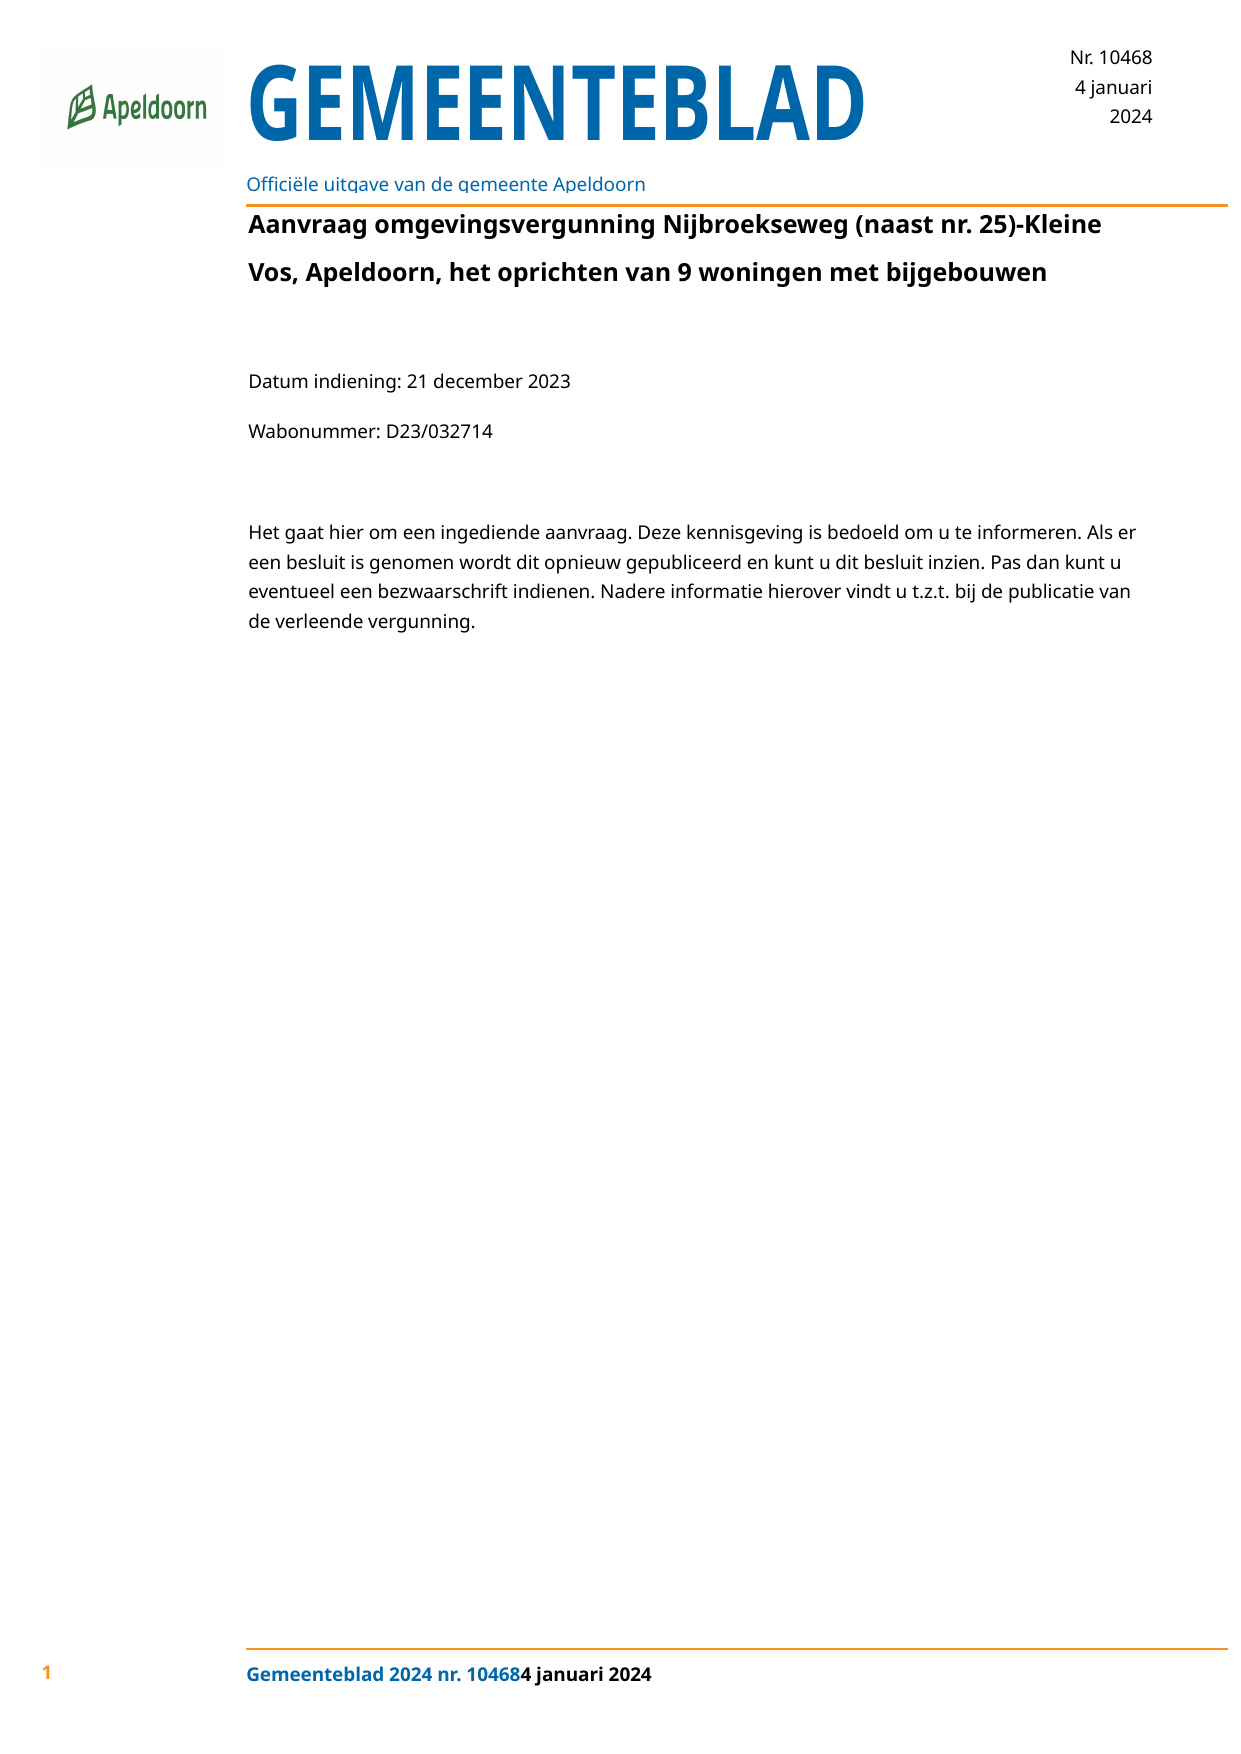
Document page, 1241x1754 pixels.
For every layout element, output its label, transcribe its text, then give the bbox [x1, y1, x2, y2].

text Aanvraag omgevingsvergunning Nijbroekseweg (naast nr. 25)-Kleine Vos, Apeldoorn, het oprichten van 9 woningen met bijgebouwen [248, 207, 1152, 288]
picture [41, 47, 231, 172]
text Het gaat hier om een ingediende aanvraag. Deze kennisgeving is bedoeld om u te informeren. Als er een besluit is genomen wordt dit opnieuw gepubliceerd en kunt u dit besluit inzien. Pas dan kunt u eventueel een bezwaarschrift indienen. Nadere informatie hierover vindt u t.z.t. bij de publicatie van de verleende vergunning. [248, 519, 1152, 634]
text Datum indiening: 21 december 2023 [248, 368, 1152, 394]
text Wabonummer: D23/032714 [248, 419, 1152, 444]
